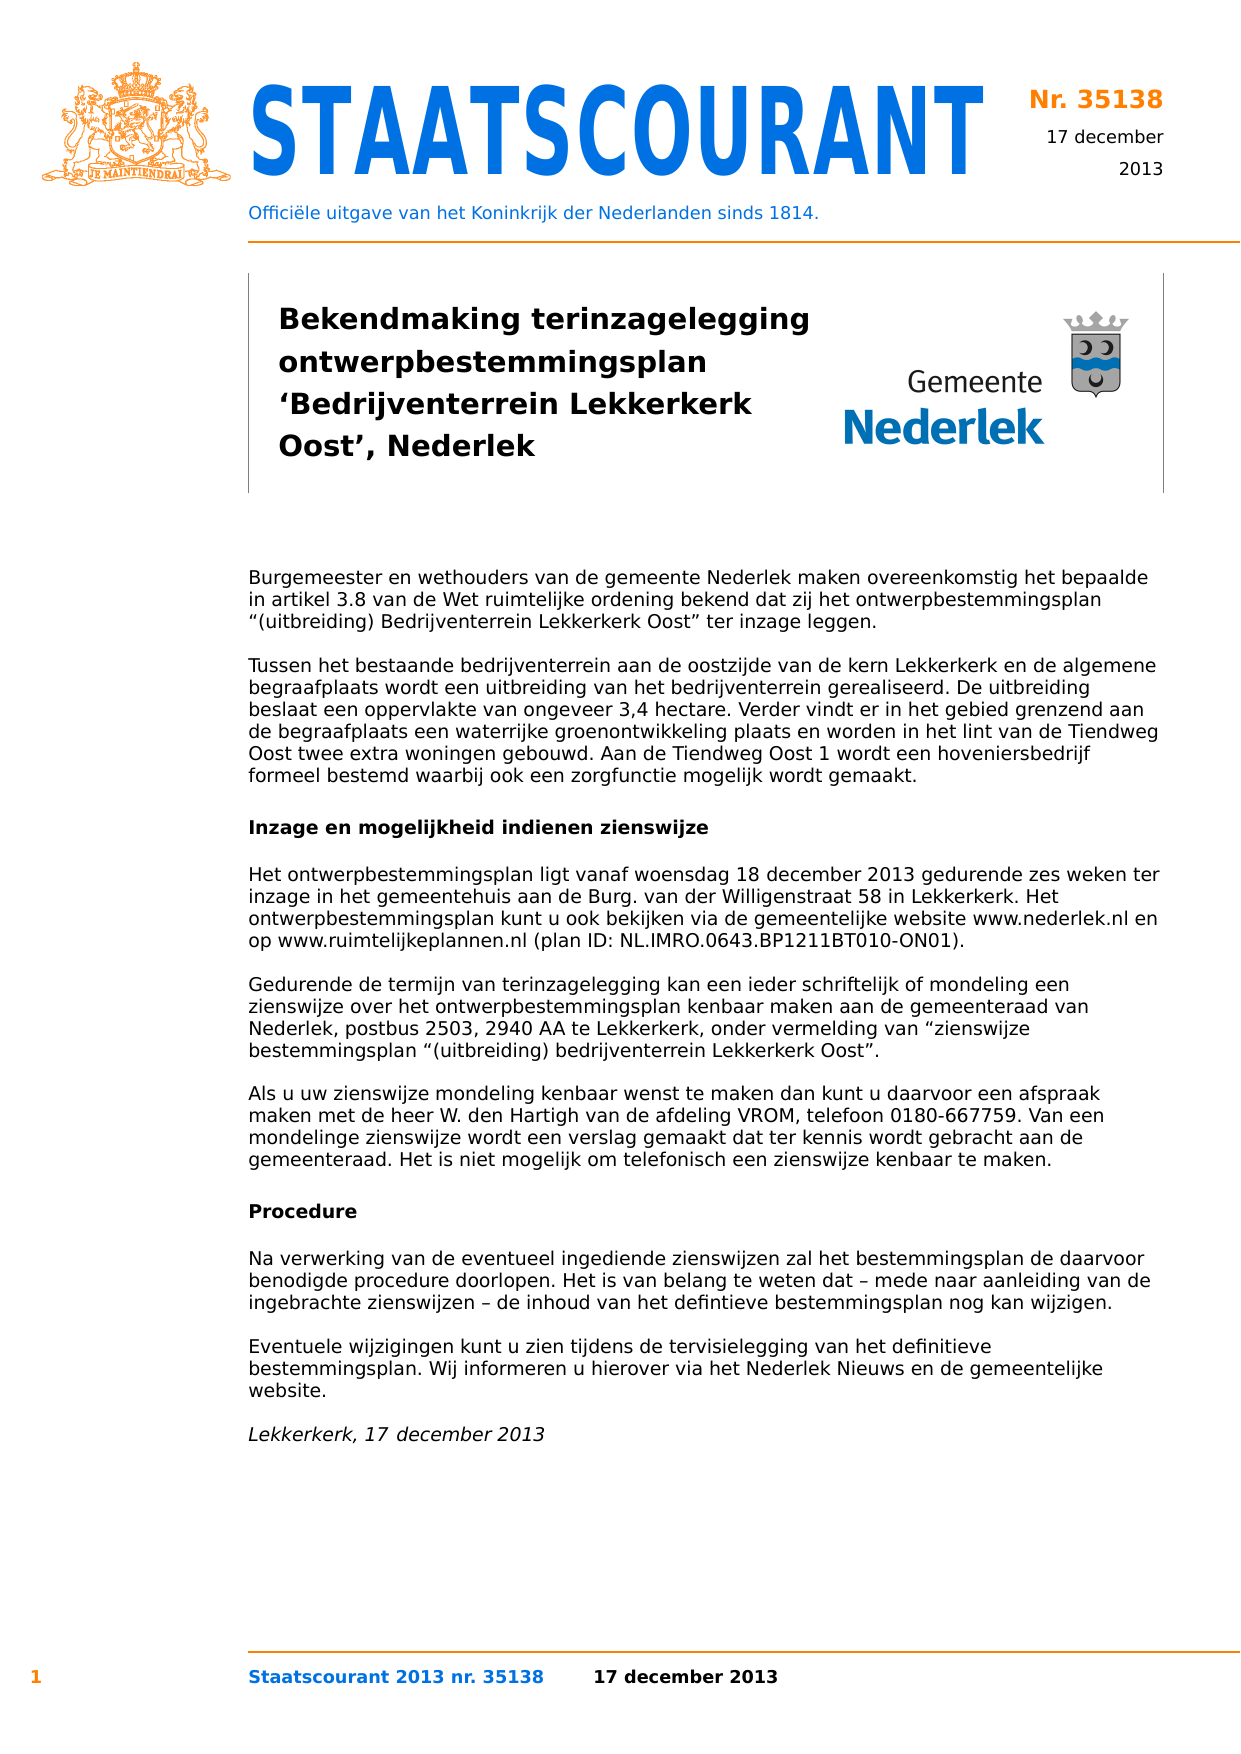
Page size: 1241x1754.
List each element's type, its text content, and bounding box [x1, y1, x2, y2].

text Gedurende de termijn van terinzagelegging kan een ieder schriftelijk of mondeling een zienswijze over het ontwerpbestemmingsplan kenbaar maken aan de gemeenteraad van Nederlek, postbus 2503, 2940 AA te Lekkerkerk, onder vermelding van “zienswijze bestemmingsplan “(uitbreiding) bedrijventerrein Lekkerkerk Oost”. [248, 973, 1163, 1061]
text Tussen het bestaande bedrijventerrein aan de oostzijde van de kern Lekkerkerk en de algemene begraafplaats wordt een uitbreiding van het bedrijventerrein gerealiseerd. De uitbreiding beslaat een oppervlakte van ongeveer 3,4 hectare. Verder vindt er in het gebied grenzend aan de begraafplaats een waterrijke groenontwikkeling plaats en worden in het lint van de Tiendweg Oost twee extra woningen gebouwd. Aan de Tiendweg Oost 1 wordt een hoveniersbedrijf formeel bestemd waarbij ook een zorgfunctie mogelijk wordt gemaakt. [248, 655, 1163, 787]
subtitle Inzage en mogelijkheid indienen zienswijze [248, 817, 1163, 839]
subtitle Procedure [248, 1201, 1163, 1223]
table_header [25, 62, 248, 241]
text Na verwerking van de eventueel ingediende zienswijzen zal het bestemmingsplan de daarvoor benodigde procedure doorlopen. Het is van belang te weten dat – mede naar aanleiding van de ingebrachte zienswijzen – de inhoud van het defintieve bestemmingsplan nog kan wijzigen. [248, 1248, 1163, 1314]
subtitle Bekendmaking terinzagelegging ontwerpbestemmingsplan ‘Bedrijventerrein Lekkerkerk Oost’, Nederlek [249, 273, 1163, 493]
text Het ontwerpbestemmingsplan ligt vanaf woensdag 18 december 2013 gedurende zes weken ter inzage in het gemeentehuis aan de Burg. van der Willigenstraat 58 in Lekkerkerk. Het ontwerpbestemmingsplan kunt u ook bekijken via de gemeentelijke website www.nederlek.nl en op www.ruimtelijkeplannen.nl (plan ID: NL.IMRO.0643.BP1211BT010-ON01). [248, 864, 1163, 952]
table_header STAATSCOURANT [248, 62, 998, 203]
text Eventuele wijzigingen kunt u zien tijdens de tervisielegging van het definitieve bestemmingsplan. Wij informeren u hierover via het Nederlek Nieuws en de gemeentelijke website. [248, 1336, 1163, 1402]
text Burgemeester en wethouders van de gemeente Nederlek maken overeenkomstig het bepaalde in artikel 3.8 van de Wet ruimtelijke ordening bekend dat zij het ontwerpbestemmingsplan “(uitbreiding) Bedrijventerrein Lekkerkerk Oost” ter inzage leggen. [248, 567, 1163, 633]
text Lekkerkerk, 17 december 2013 [248, 1424, 1163, 1446]
table_cell 2013 [998, 153, 1240, 203]
text Als u uw zienswijze mondeling kenbaar wenst te maken dan kunt u daarvoor een afspraak maken met de heer W. den Hartigh van de afdeling VROM, telefoon 0180-667759. Van een mondelinge zienswijze wordt een verslag gemaakt dat ter kennis wordt gebracht aan de gemeenteraad. Het is niet mogelijk om telefonisch een zienswijze kenbaar te maken. [248, 1083, 1163, 1171]
picture [838, 302, 1134, 451]
table_cell 17 december [998, 121, 1240, 153]
table_header Nr. 35138 [998, 62, 1240, 121]
table_cell Officiële uitgave van het Koninkrijk der Nederlanden sinds 1814. [248, 203, 1240, 241]
picture [41, 62, 231, 186]
